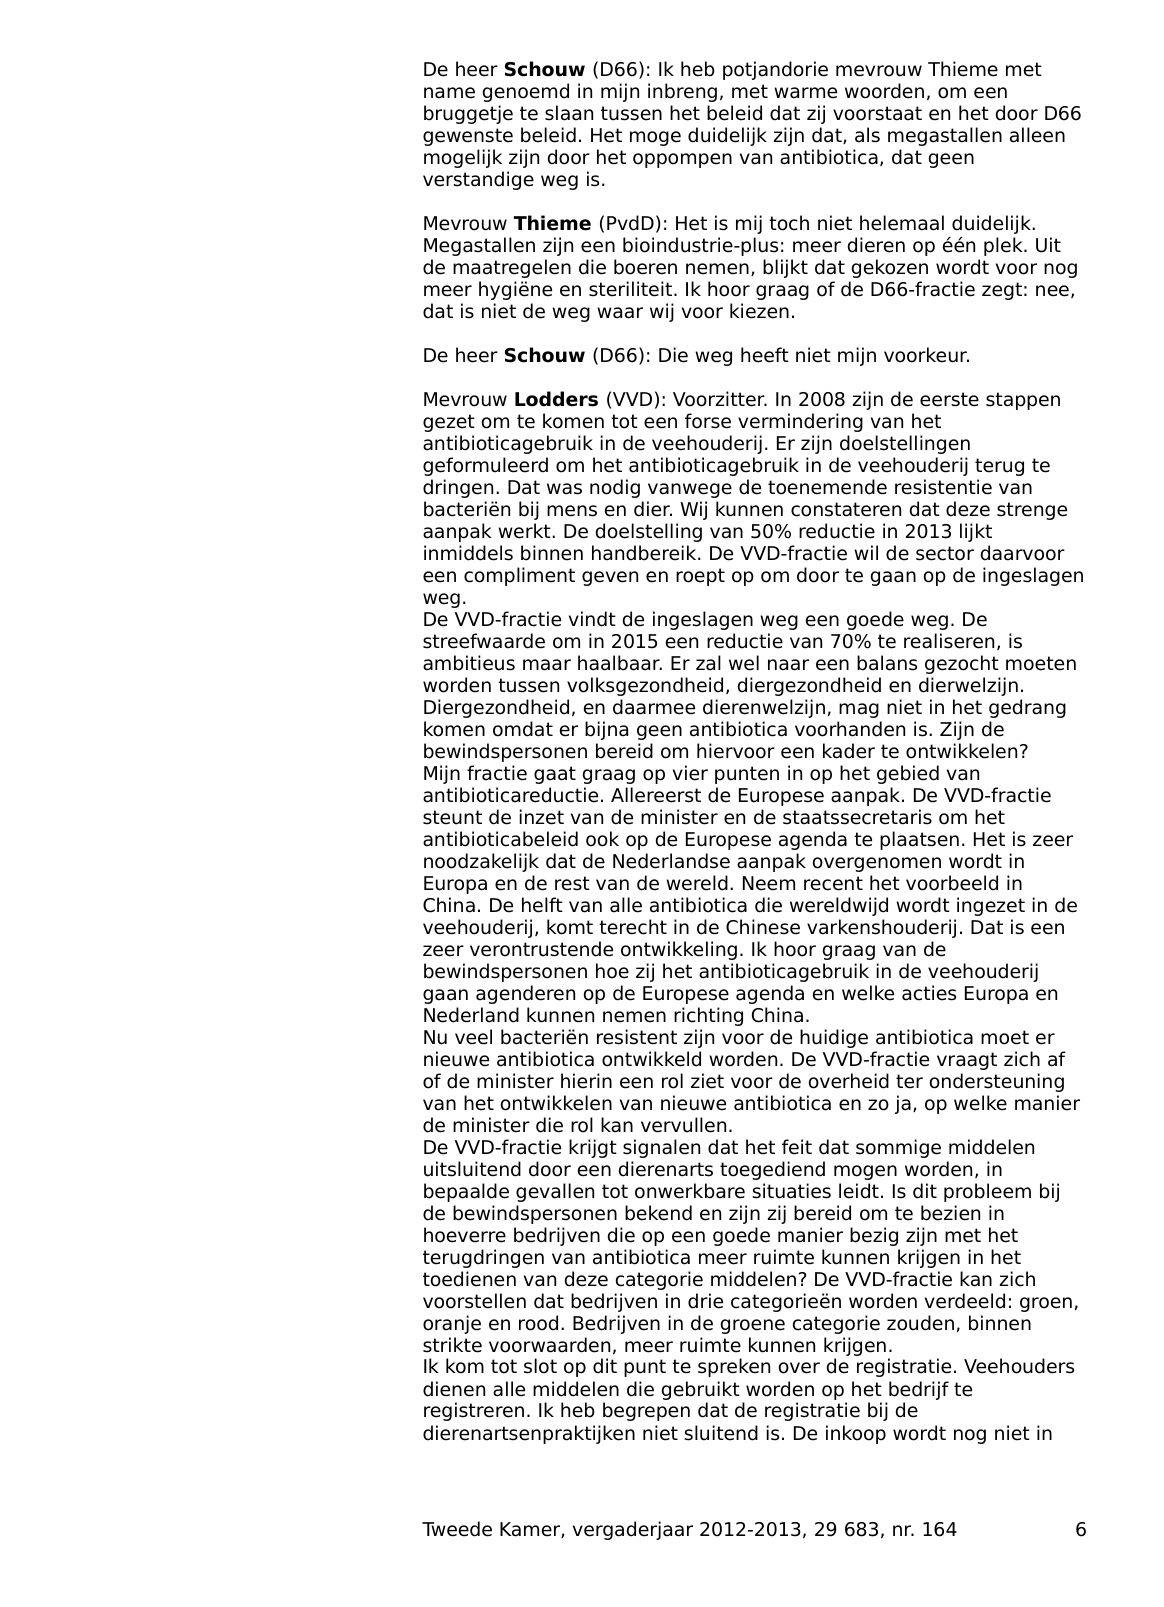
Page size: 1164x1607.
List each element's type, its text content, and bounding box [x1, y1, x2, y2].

text De heer Schouw (D66): Ik heb potjandorie mevrouw Thieme met name genoemd in mijn inbreng, met warme woorden, om een bruggetje te slaan tussen het beleid dat zij voorstaat en het door D66 gewenste beleid. Het moge duidelijk zijn dat, als megastallen alleen mogelijk zijn door het oppompen van antibiotica, dat geen verstandige weg is. [422, 59, 1087, 191]
text Mevrouw Thieme (PvdD): Het is mij toch niet helemaal duidelijk. Megastallen zijn een bioindustrie-plus: meer dieren op één plek. Uit de maatregelen die boeren nemen, blijkt dat gekozen wordt voor nog meer hygiëne en steriliteit. Ik hoor graag of de D66-fractie zegt: nee, dat is niet de weg waar wij voor kiezen. [422, 213, 1087, 323]
text Mevrouw Lodders (VVD): Voorzitter. In 2008 zijn de eerste stappen gezet om te komen tot een forse vermindering van het antibioticagebruik in de veehouderij. Er zijn doelstellingen geformuleerd om het antibioticagebruik in de veehouderij terug te dringen. Dat was nodig vanwege de toenemende resistentie van bacteriën bij mens en dier. Wij kunnen constateren dat deze strenge aanpak werkt. De doelstelling van 50% reductie in 2013 lijkt inmiddels binnen handbereik. De VVD-fractie wil de sector daarvoor een compliment geven en roept op om door te gaan op de ingeslagen weg. [422, 389, 1087, 609]
text Ik kom tot slot op dit punt te spreken over de registratie. Veehouders dienen alle middelen die gebruikt worden op het bedrijf te registreren. Ik heb begrepen dat de registratie bij de dierenartsenpraktijken niet sluitend is. De inkoop wordt nog niet in [422, 1356, 1087, 1444]
text Mijn fractie gaat graag op vier punten in op het gebied van antibioticareductie. Allereerst de Europese aanpak. De VVD-fractie steunt de inzet van de minister en de staatssecretaris om het antibioticabeleid ook op de Europese agenda te plaatsen. Het is zeer noodzakelijk dat de Nederlandse aanpak overgenomen wordt in Europa en de rest van de wereld. Neem recent het voorbeeld in China. De helft van alle antibiotica die wereldwijd wordt ingezet in de veehouderij, komt terecht in de Chinese varkenshouderij. Dat is een zeer verontrustende ontwikkeling. Ik hoor graag van de bewindspersonen hoe zij het antibioticagebruik in de veehouderij gaan agenderen op de Europese agenda en welke acties Europa en Nederland kunnen nemen richting China. [422, 763, 1087, 1027]
text De VVD-fractie krijgt signalen dat het feit dat sommige middelen uitsluitend door een dierenarts toegediend mogen worden, in bepaalde gevallen tot onwerkbare situaties leidt. Is dit probleem bij de bewindspersonen bekend en zijn zij bereid om te bezien in hoeverre bedrijven die op een goede manier bezig zijn met het terugdringen van antibiotica meer ruimte kunnen krijgen in het toedienen van deze categorie middelen? De VVD-fractie kan zich voorstellen dat bedrijven in drie categorieën worden verdeeld: groen, oranje en rood. Bedrijven in de groene categorie zouden, binnen strikte voorwaarden, meer ruimte kunnen krijgen. [422, 1137, 1087, 1356]
text Nu veel bacteriën resistent zijn voor de huidige antibiotica moet er nieuwe antibiotica ontwikkeld worden. De VVD-fractie vraagt zich af of de minister hierin een rol ziet voor de overheid ter ondersteuning van het ontwikkelen van nieuwe antibiotica en zo ja, op welke manier de minister die rol kan vervullen. [422, 1027, 1087, 1137]
text De heer Schouw (D66): Die weg heeft niet mijn voorkeur. [422, 345, 1087, 367]
text De VVD-fractie vindt de ingeslagen weg een goede weg. De streefwaarde om in 2015 een reductie van 70% te realiseren, is ambitieus maar haalbaar. Er zal wel naar een balans gezocht moeten worden tussen volksgezondheid, diergezondheid en dierwelzijn. Diergezondheid, en daarmee dierenwelzijn, mag niet in het gedrang komen omdat er bijna geen antibiotica voorhanden is. Zijn de bewindspersonen bereid om hiervoor een kader te ontwikkelen? [422, 609, 1087, 763]
